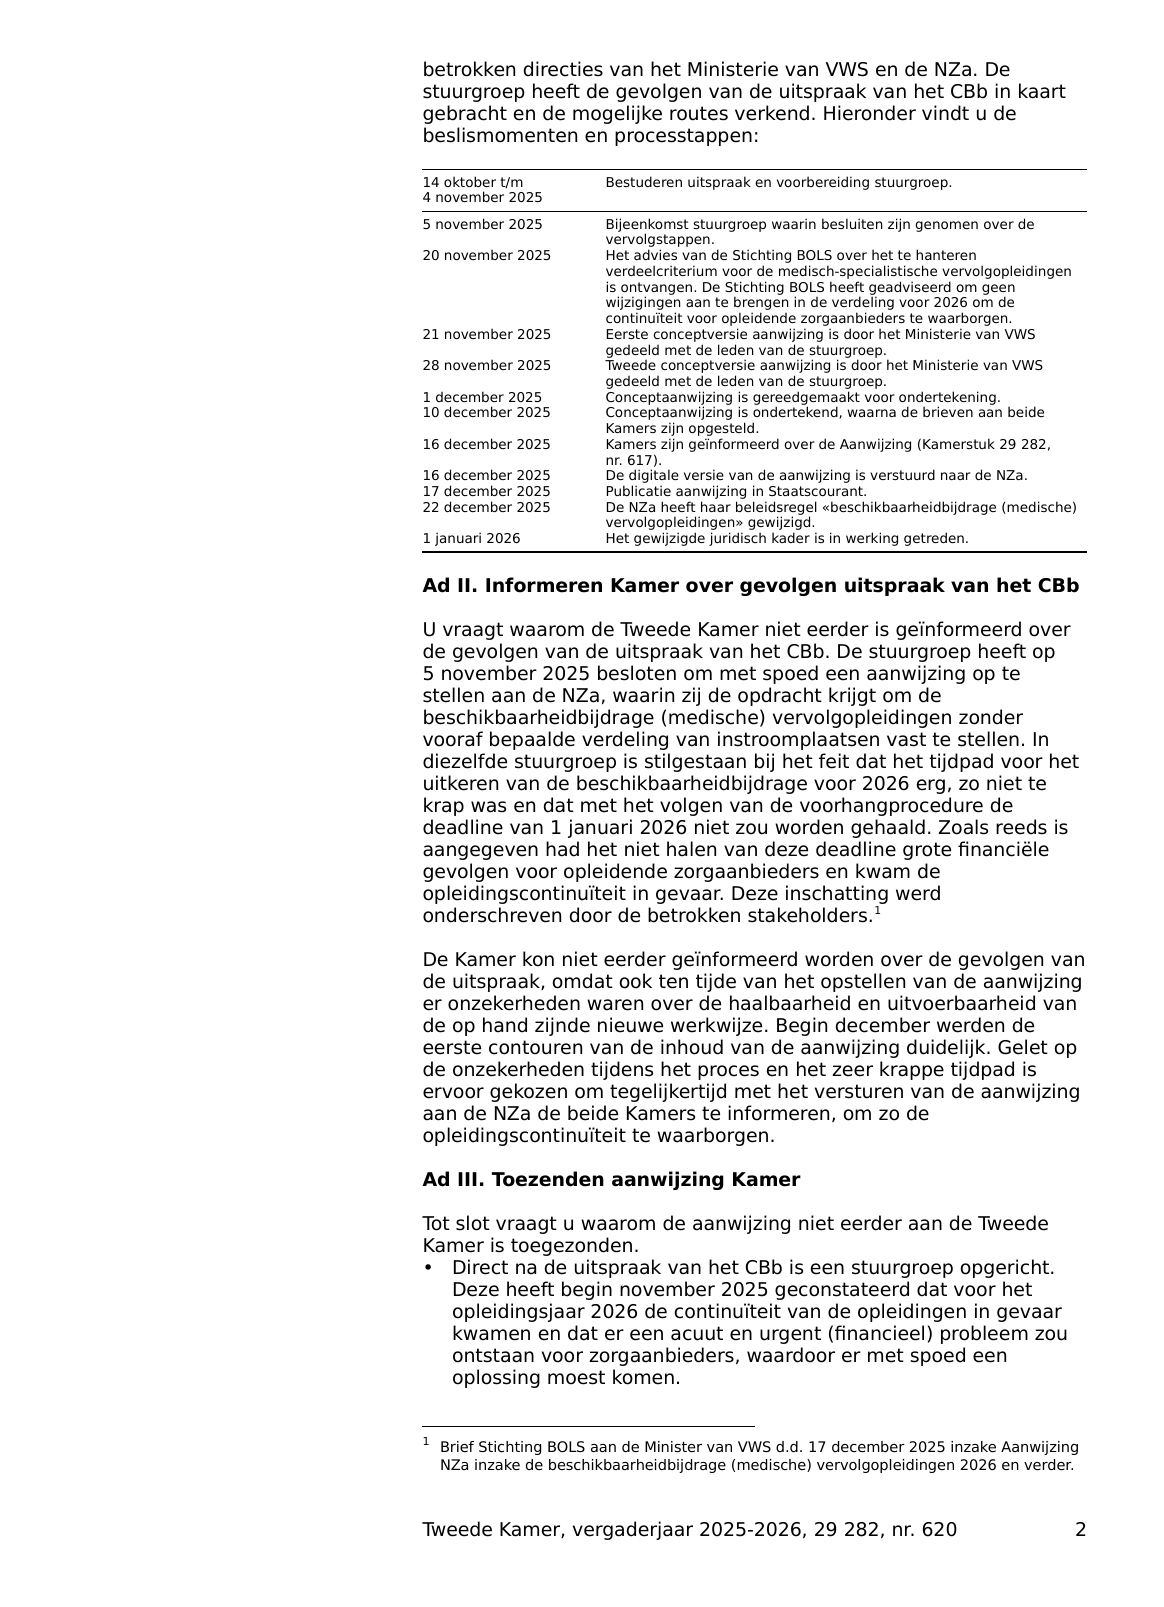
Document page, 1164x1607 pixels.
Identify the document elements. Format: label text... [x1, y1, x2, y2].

table_cell 17 december 2025 [422, 484, 599, 499]
table_cell 16 december 2025 [422, 468, 599, 484]
table_cell Tweede conceptversie aanwijzing is door het Ministerie van VWS gedeeld met de leden van de stuurgroep. [599, 358, 1087, 389]
text betrokken directies van het Ministerie van VWS en de NZa. De stuurgroep heeft de gevolgen van de uitspraak van het CBb in kaart gebracht en de mogelijke routes verkend. Hieronder vindt u de beslismomenten en processtappen: [422, 59, 1087, 147]
text Tot slot vraagt u waarom de aanwijzing niet eerder aan de Tweede Kamer is toegezonden. [422, 1213, 1087, 1257]
table_cell Conceptaanwijzing is ondertekend, waarna de brieven aan beide Kamers zijn opgesteld. [599, 405, 1087, 437]
text Brief Stichting BOLS aan de Minister van VWS d.d. 17 december 2025 inzake Aanwijzing NZa inzake de beschikbaarheidbijdrage (medische) vervolgopleidingen 2026 en verder. [422, 1435, 1087, 1474]
table_cell Eerste conceptversie aanwijzing is door het Ministerie van VWS gedeeld met de leden van de stuurgroep. [599, 327, 1087, 358]
subtitle Ad II. Informeren Kamer over gevolgen uitspraak van het CBb [422, 575, 1087, 597]
table_cell 1 december 2025 [422, 390, 599, 405]
text De Kamer kon niet eerder geïnformeerd worden over de gevolgen van de uitspraak, omdat ook ten tijde van het opstellen van de aanwijzing er onzekerheden waren over de haalbaarheid en uitvoerbaarheid van de op hand zijnde nieuwe werkwijze. Begin december werden de eerste contouren van de inhoud van de aanwijzing duidelijk. Gelet op de onzekerheden tijdens het proces en het zeer krappe tijdpad is ervoor gekozen om tegelijkertijd met het versturen van de aanwijzing aan de NZa de beide Kamers te informeren, om zo de opleidingscontinuïteit te waarborgen. [422, 949, 1087, 1147]
table_cell Het gewijzigde juridisch kader is in werking getreden. [599, 531, 1087, 551]
table_cell 1 januari 2026 [422, 531, 599, 551]
table_cell Publicatie aanwijzing in Staatscourant. [599, 484, 1087, 499]
subtitle Ad III. Toezenden aanwijzing Kamer [422, 1169, 1087, 1191]
table_cell 10 december 2025 [422, 405, 599, 437]
table_header 14 oktober t/m 4 november 2025 [422, 170, 599, 211]
table_header Bestuderen uitspraak en voorbereiding stuurgroep. [599, 170, 1087, 211]
table_cell 16 december 2025 [422, 437, 599, 468]
table_cell 21 november 2025 [422, 327, 599, 358]
table_cell Kamers zijn geïnformeerd over de Aanwijzing (Kamerstuk 29 282, nr. 617). [599, 437, 1087, 468]
table_cell Conceptaanwijzing is gereedgemaakt voor ondertekening. [599, 390, 1087, 405]
table_cell Het advies van de Stichting BOLS over het te hanteren verdeelcriterium voor de medisch-specialistische vervolgopleidingen is ontvangen. De Stichting BOLS heeft geadviseerd om geen wijzigingen aan te brengen in de verdeling voor 2026 om de continuïteit voor opleidende zorgaanbieders te waarborgen. [599, 248, 1087, 327]
table_cell De digitale versie van de aanwijzing is verstuurd naar de NZa. [599, 468, 1087, 484]
table_cell Bijeenkomst stuurgroep waarin besluiten zijn genomen over de vervolgstappen. [599, 212, 1087, 248]
table_cell 20 november 2025 [422, 248, 599, 327]
table_cell De NZa heeft haar beleidsregel «beschikbaarheidbijdrage (medische) vervolgopleidingen» gewijzigd. [599, 500, 1087, 531]
table_cell 22 december 2025 [422, 500, 599, 531]
text U vraagt waarom de Tweede Kamer niet eerder is geïnformeerd over de gevolgen van de uitspraak van het CBb. De stuurgroep heeft op 5 november 2025 besloten om met spoed een aanwijzing op te stellen aan de NZa, waarin zij de opdracht krijgt om de beschikbaarheidbijdrage (medische) vervolgopleidingen zonder vooraf bepaalde verdeling van instroomplaatsen vast te stellen. In diezelfde stuurgroep is stilgestaan bij het feit dat het tijdpad voor het uitkeren van de beschikbaarheidbijdrage voor 2026 erg, zo niet te krap was en dat met het volgen van de voorhangprocedure de deadline van 1 januari 2026 niet zou worden gehaald. Zoals reeds is aangegeven had het niet halen van deze deadline grote financiële gevolgen voor opleidende zorgaanbieders en kwam de opleidingscontinuïteit in gevaar. Deze inschatting werd onderschreven door de betrokken stakeholders. [422, 619, 1087, 927]
text • Direct na de uitspraak van het CBb is een stuurgroep opgericht. Deze heeft begin november 2025 geconstateerd dat voor het opleidingsjaar 2026 de continuïteit van de opleidingen in gevaar kwamen en dat er een acuut en urgent (financieel) probleem zou ontstaan voor zorgaanbieders, waardoor er met spoed een oplossing moest komen. [422, 1257, 1087, 1389]
table_cell 5 november 2025 [422, 212, 599, 248]
table_cell 28 november 2025 [422, 358, 599, 389]
